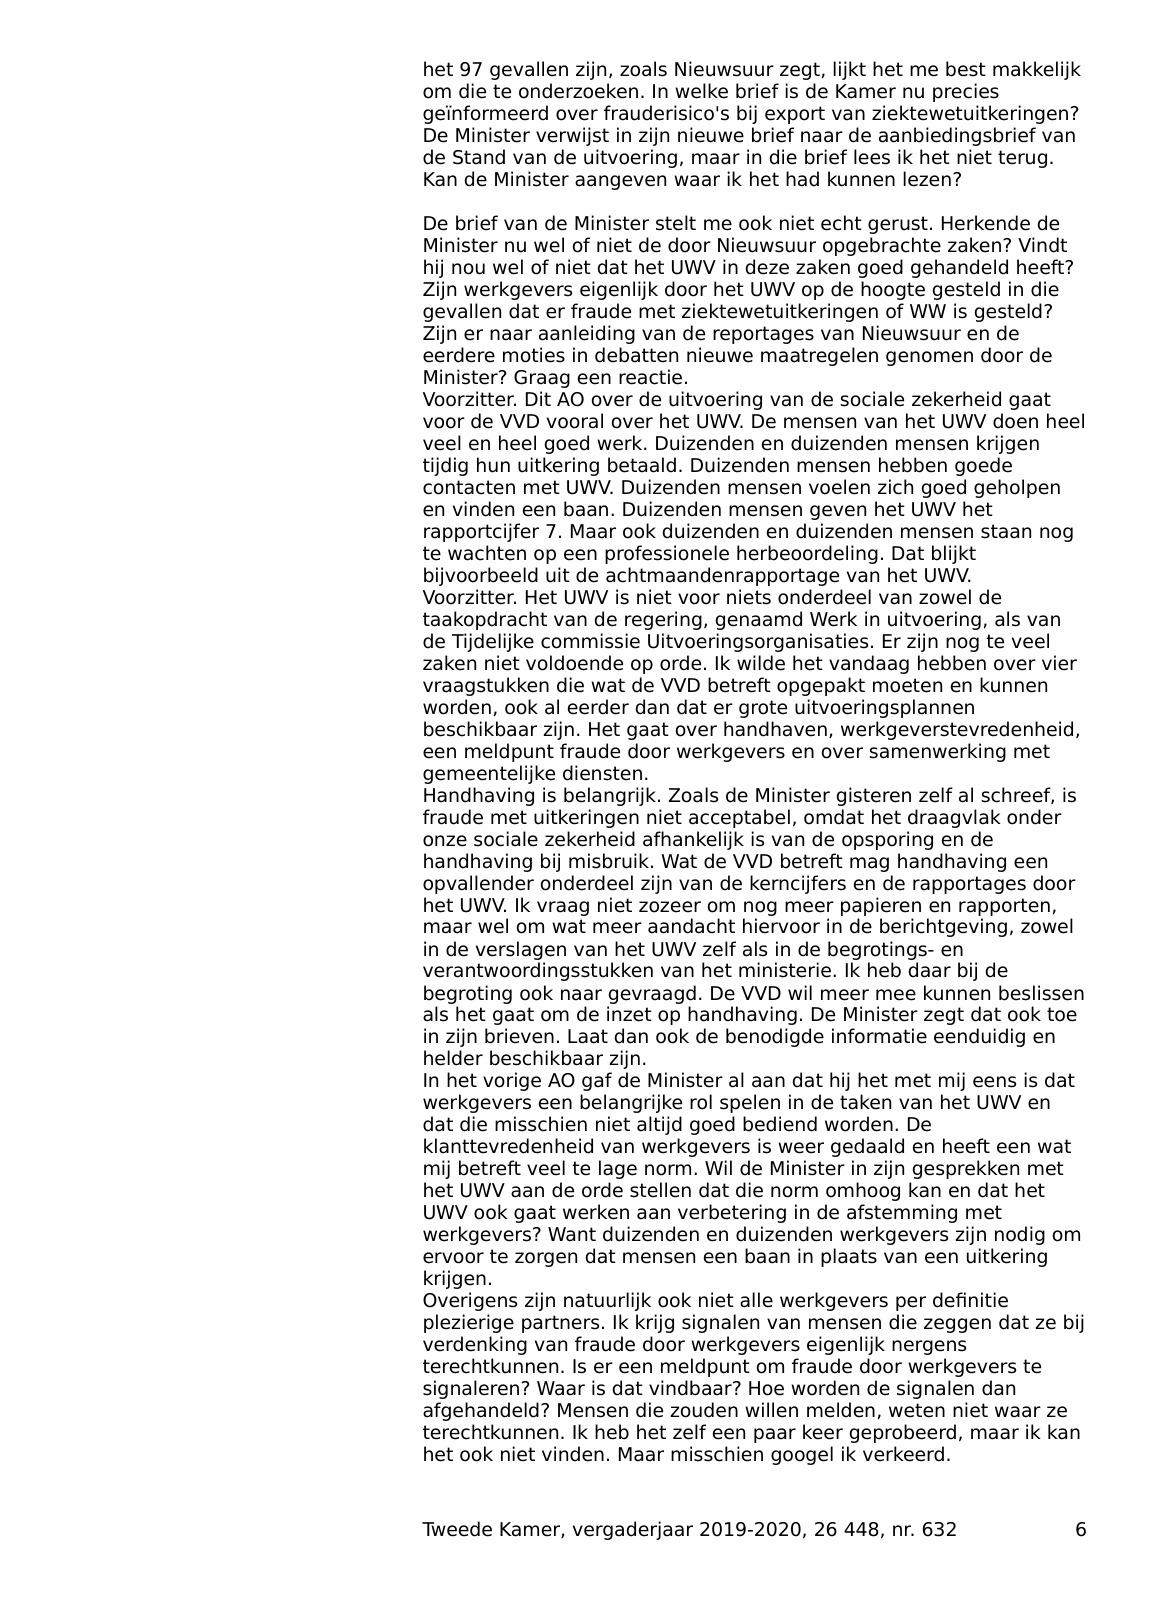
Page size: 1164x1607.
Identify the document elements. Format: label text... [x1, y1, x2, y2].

text In het vorige AO gaf de Minister al aan dat hij het met mij eens is dat werkgevers een belangrijke rol spelen in de taken van het UWV en dat die misschien niet altijd goed bediend worden. De klanttevredenheid van werkgevers is weer gedaald en heeft een wat mij betreft veel te lage norm. Wil de Minister in zijn gesprekken met het UWV aan de orde stellen dat die norm omhoog kan en dat het UWV ook gaat werken aan verbetering in de afstemming met werkgevers? Want duizenden en duizenden werkgevers zijn nodig om ervoor te zorgen dat mensen een baan in plaats van een uitkering krijgen. [422, 1070, 1087, 1290]
text Voorzitter. Het UWV is niet voor niets onderdeel van zowel de taakopdracht van de regering, genaamd Werk in uitvoering, als van de Tijdelijke commissie Uitvoeringsorganisaties. Er zijn nog te veel zaken niet voldoende op orde. Ik wilde het vandaag hebben over vier vraagstukken die wat de VVD betreft opgepakt moeten en kunnen worden, ook al eerder dan dat er grote uitvoeringsplannen beschikbaar zijn. Het gaat over handhaven, werkgeverstevredenheid, een meldpunt fraude door werkgevers en over samenwerking met gemeentelijke diensten. [422, 587, 1087, 784]
text Voorzitter. Dit AO over de uitvoering van de sociale zekerheid gaat voor de VVD vooral over het UWV. De mensen van het UWV doen heel veel en heel goed werk. Duizenden en duizenden mensen krijgen tijdig hun uitkering betaald. Duizenden mensen hebben goede contacten met UWV. Duizenden mensen voelen zich goed geholpen en vinden een baan. Duizenden mensen geven het UWV het rapportcijfer 7. Maar ook duizenden en duizenden mensen staan nog te wachten op een professionele herbeoordeling. Dat blijkt bijvoorbeeld uit de achtmaandenrapportage van het UWV. [422, 389, 1087, 587]
text Handhaving is belangrijk. Zoals de Minister gisteren zelf al schreef, is fraude met uitkeringen niet acceptabel, omdat het draagvlak onder onze sociale zekerheid afhankelijk is van de opsporing en de handhaving bij misbruik. Wat de VVD betreft mag handhaving een opvallender onderdeel zijn van de kerncijfers en de rapportages door het UWV. Ik vraag niet zozeer om nog meer papieren en rapporten, maar wel om wat meer aandacht hiervoor in de berichtgeving, zowel in de verslagen van het UWV zelf als in de begrotings- en verantwoordingsstukken van het ministerie. Ik heb daar bij de begroting ook naar gevraagd. De VVD wil meer mee kunnen beslissen als het gaat om de inzet op handhaving. De Minister zegt dat ook toe in zijn brieven. Laat dan ook de benodigde informatie eenduidig en helder beschikbaar zijn. [422, 784, 1087, 1070]
text het 97 gevallen zijn, zoals Nieuwsuur zegt, lijkt het me best makkelijk om die te onderzoeken. In welke brief is de Kamer nu precies geïnformeerd over frauderisico's bij export van ziektewetuitkeringen? De Minister verwijst in zijn nieuwe brief naar de aanbiedingsbrief van de Stand van de uitvoering, maar in die brief lees ik het niet terug. Kan de Minister aangeven waar ik het had kunnen lezen? [422, 59, 1087, 191]
text De brief van de Minister stelt me ook niet echt gerust. Herkende de Minister nu wel of niet de door Nieuwsuur opgebrachte zaken? Vindt hij nou wel of niet dat het UWV in deze zaken goed gehandeld heeft? Zijn werkgevers eigenlijk door het UWV op de hoogte gesteld in die gevallen dat er fraude met ziektewetuitkeringen of WW is gesteld? Zijn er naar aanleiding van de reportages van Nieuwsuur en de eerdere moties in debatten nieuwe maatregelen genomen door de Minister? Graag een reactie. [422, 213, 1087, 389]
text Overigens zijn natuurlijk ook niet alle werkgevers per definitie plezierige partners. Ik krijg signalen van mensen die zeggen dat ze bij verdenking van fraude door werkgevers eigenlijk nergens terechtkunnen. Is er een meldpunt om fraude door werkgevers te signaleren? Waar is dat vindbaar? Hoe worden de signalen dan afgehandeld? Mensen die zouden willen melden, weten niet waar ze terechtkunnen. Ik heb het zelf een paar keer geprobeerd, maar ik kan het ook niet vinden. Maar misschien googel ik verkeerd. [422, 1290, 1087, 1466]
